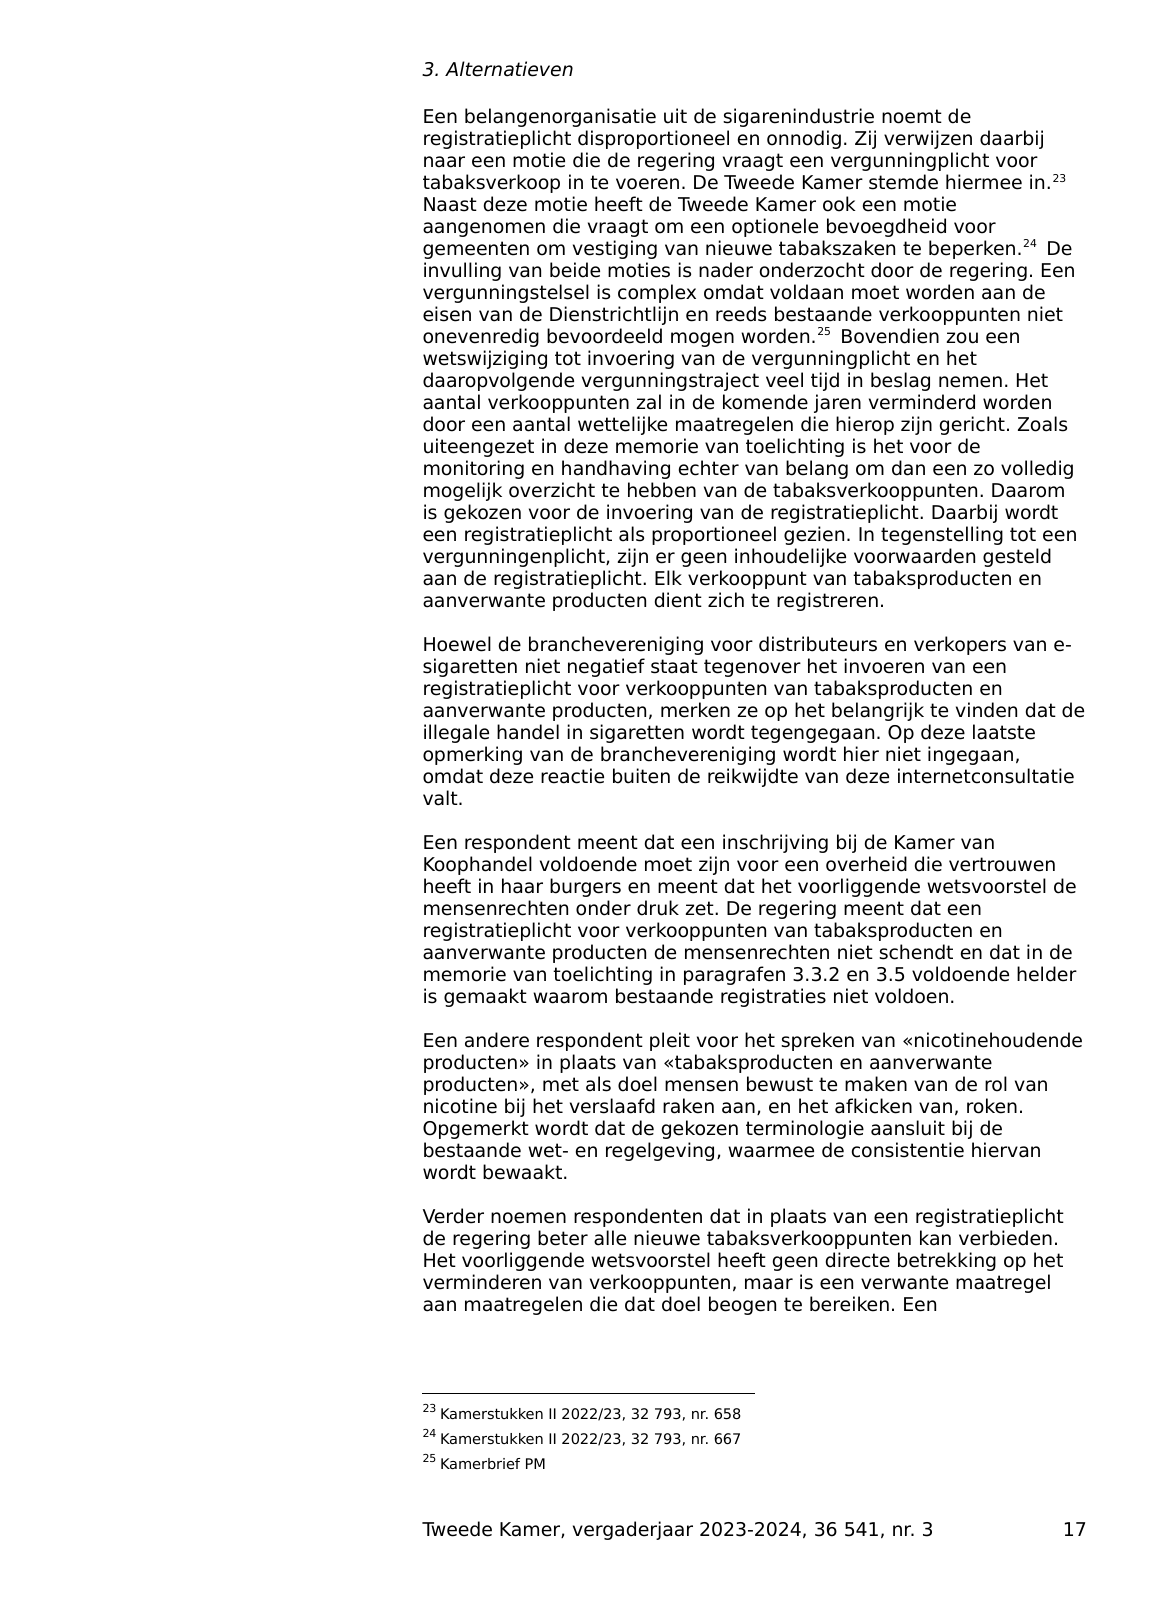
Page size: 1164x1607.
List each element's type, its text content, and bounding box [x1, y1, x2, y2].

text Kamerstukken II 2022/23, 32 793, nr. 658 [422, 1402, 1087, 1424]
text Een belangenorganisatie uit de sigarenindustrie noemt de registratieplicht disproportioneel en onnodig. Zij verwijzen daarbij naar een motie die de regering vraagt een vergunningplicht voor tabaksverkoop in te voeren. De Tweede Kamer stemde hiermee in. Naast deze motie heeft de Tweede Kamer ook een motie aangenomen die vraagt om een optionele bevoegdheid voor gemeenten om vestiging van nieuwe tabakszaken te beperken. De invulling van beide moties is nader onderzocht door de regering. Een vergunningstelsel is complex omdat voldaan moet worden aan de eisen van de Dienstrichtlijn en reeds bestaande verkooppunten niet onevenredig bevoordeeld mogen worden. Bovendien zou een wetswijziging tot invoering van de vergunningplicht en het daaropvolgende vergunningstraject veel tijd in beslag nemen. Het aantal verkooppunten zal in de komende jaren verminderd worden door een aantal wettelijke maatregelen die hierop zijn gericht. Zoals uiteengezet in deze memorie van toelichting is het voor de monitoring en handhaving echter van belang om dan een zo volledig mogelijk overzicht te hebben van de tabaksverkooppunten. Daarom is gekozen voor de invoering van de registratieplicht. Daarbij wordt een registratieplicht als proportioneel gezien. In tegenstelling tot een vergunningenplicht, zijn er geen inhoudelijke voorwaarden gesteld aan de registratieplicht. Elk verkooppunt van tabaksproducten en aanverwante producten dient zich te registreren. [422, 106, 1087, 612]
text Hoewel de branchevereniging voor distributeurs en verkopers van e-sigaretten niet negatief staat tegenover het invoeren van een registratieplicht voor verkooppunten van tabaksproducten en aanverwante producten, merken ze op het belangrijk te vinden dat de illegale handel in sigaretten wordt tegengegaan. Op deze laatste opmerking van de branchevereniging wordt hier niet ingegaan, omdat deze reactie buiten de reikwijdte van deze internetconsultatie valt. [422, 634, 1087, 809]
text Kamerbrief PM [422, 1452, 1087, 1474]
text Een respondent meent dat een inschrijving bij de Kamer van Koophandel voldoende moet zijn voor een overheid die vertrouwen heeft in haar burgers en meent dat het voorliggende wetsvoorstel de mensenrechten onder druk zet. De regering meent dat een registratieplicht voor verkooppunten van tabaksproducten en aanverwante producten de mensenrechten niet schendt en dat in de memorie van toelichting in paragrafen 3.3.2 en 3.5 voldoende helder is gemaakt waarom bestaande registraties niet voldoen. [422, 832, 1087, 1008]
text Een andere respondent pleit voor het spreken van «nicotinehoudende producten» in plaats van «tabaksproducten en aanverwante producten», met als doel mensen bewust te maken van de rol van nicotine bij het verslaafd raken aan, en het afkicken van, roken. Opgemerkt wordt dat de gekozen terminologie aansluit bij de bestaande wet- en regelgeving, waarmee de consistentie hiervan wordt bewaakt. [422, 1030, 1087, 1184]
text Verder noemen respondenten dat in plaats van een registratieplicht de regering beter alle nieuwe tabaksverkooppunten kan verbieden. Het voorliggende wetsvoorstel heeft geen directe betrekking op het verminderen van verkooppunten, maar is een verwante maatregel aan maatregelen die dat doel beogen te bereiken. Een [422, 1206, 1087, 1316]
subtitle 3. Alternatieven [422, 59, 1087, 81]
text Kamerstukken II 2022/23, 32 793, nr. 667 [422, 1427, 1087, 1449]
